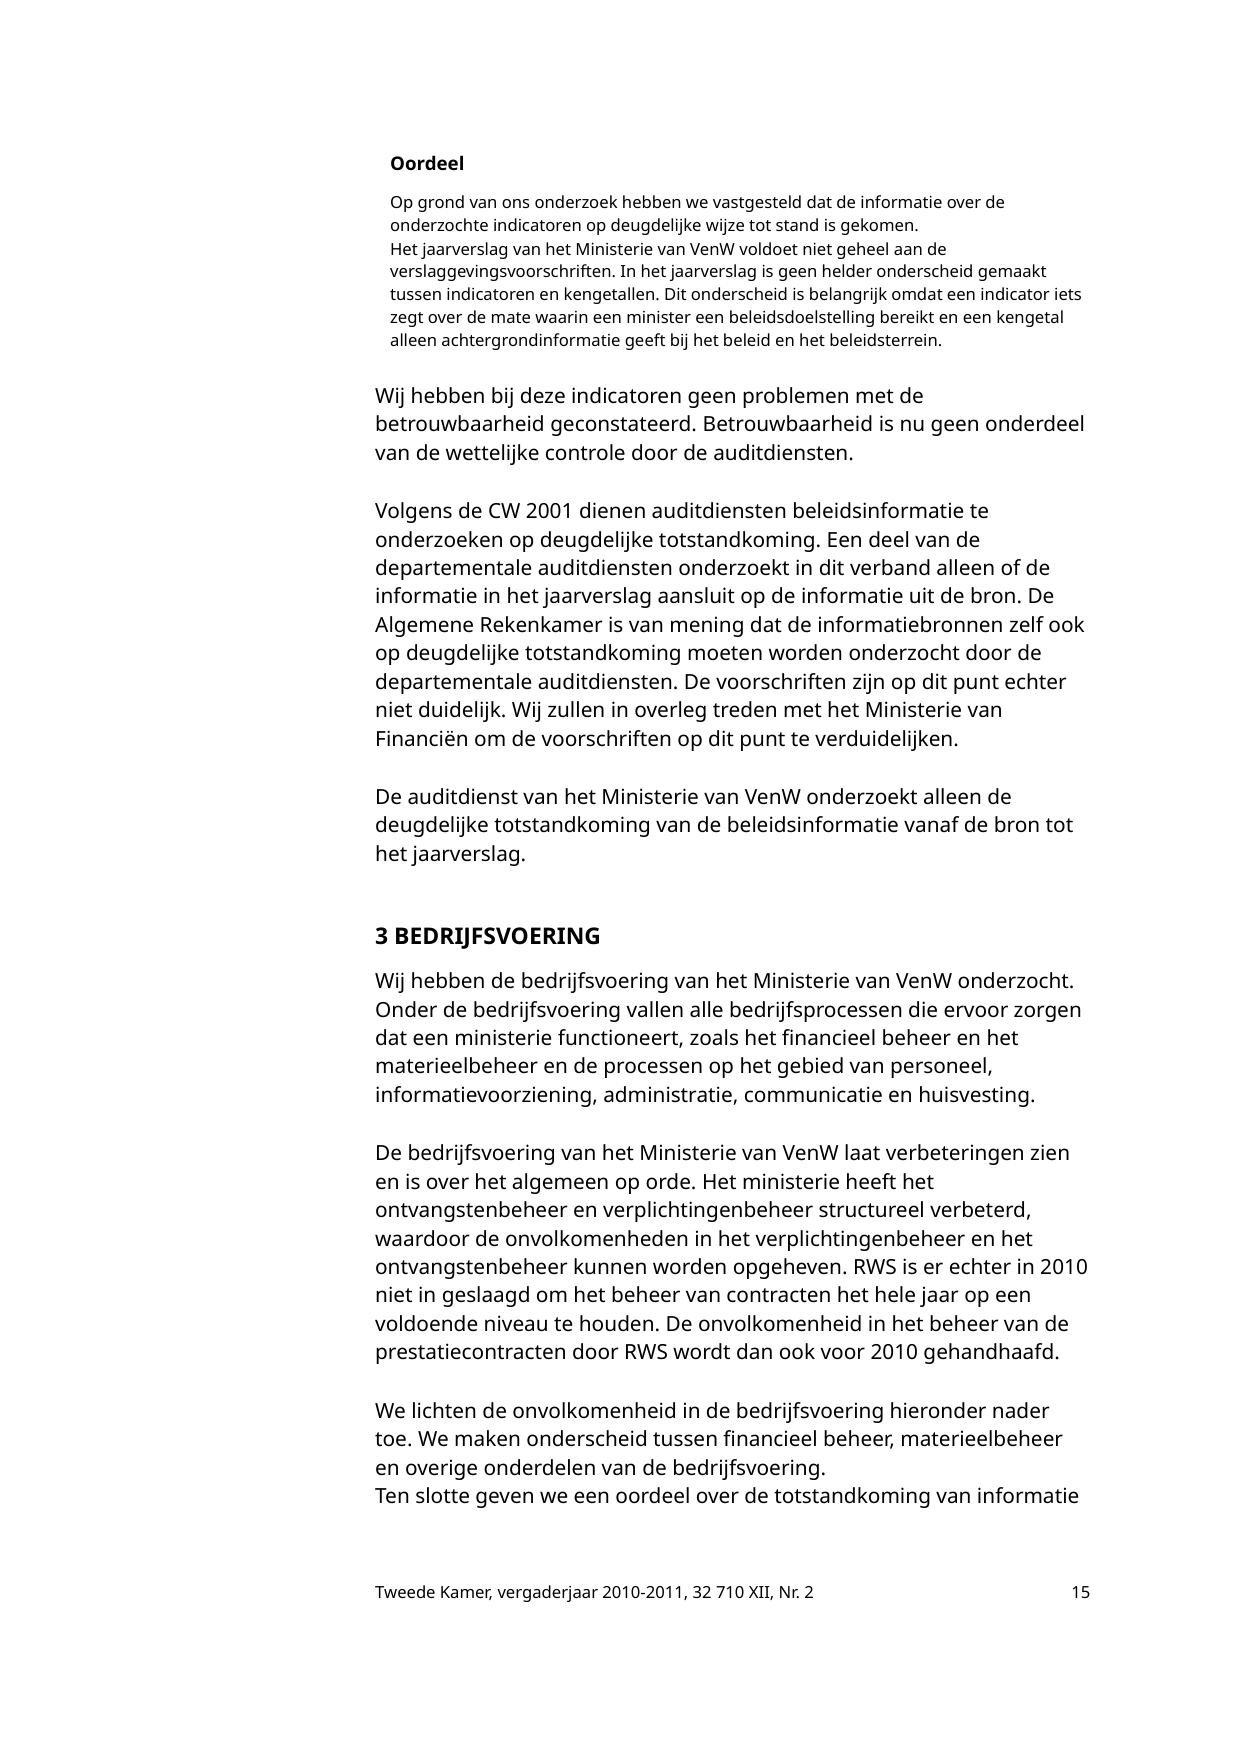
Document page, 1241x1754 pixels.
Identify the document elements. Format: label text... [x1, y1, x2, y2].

text Ten slotte geven we een oordeel over de totstandkoming van informatie [375, 1481, 1090, 1510]
subtitle 3 BEDRIJFSVOERING [375, 920, 1090, 951]
text Volgens de CW 2001 dienen auditdiensten beleidsinformatie te onderzoeken op deugdelijke totstandkoming. Een deel van de departementale auditdiensten onderzoekt in dit verband alleen of de informatie in het jaarverslag aansluit op de informatie uit de bron. De Algemene Rekenkamer is van mening dat de informatiebronnen zelf ook op deugdelijke totstandkoming moeten worden onderzocht door de departementale auditdiensten. De voorschriften zijn op dit punt echter niet duidelijk. Wij zullen in overleg treden met het Ministerie van Financiën om de voorschriften op dit punt te verduidelijken. [375, 496, 1090, 752]
text Wij hebben bij deze indicatoren geen problemen met de betrouwbaarheid geconstateerd. Betrouwbaarheid is nu geen onderdeel van de wettelijke controle door de auditdiensten. [375, 381, 1090, 466]
text Wij hebben de bedrijfsvoering van het Ministerie van VenW onderzocht. Onder de bedrijfsvoering vallen alle bedrijfsprocessen die ervoor zorgen dat een ministerie functioneert, zoals het financieel beheer en het materieelbeheer en de processen op het gebied van personeel, informatievoorziening, administratie, communicatie en huisvesting. [375, 966, 1090, 1108]
text De bedrijfsvoering van het Ministerie van VenW laat verbeteringen zien en is over het algemeen op orde. Het ministerie heeft het ontvangstenbeheer en verplichtingenbeheer structureel verbeterd, waardoor de onvolkomenheden in het verplichtingenbeheer en het ontvangstenbeheer kunnen worden opgeheven. RWS is er echter in 2010 niet in geslaagd om het beheer van contracten het hele jaar op een voldoende niveau te houden. De onvolkomenheid in het beheer van de prestatiecontracten door RWS wordt dan ook voor 2010 gehandhaafd. [375, 1138, 1090, 1366]
subtitle Oordeel [390, 150, 1087, 176]
text We lichten de onvolkomenheid in de bedrijfsvoering hieronder nader toe. We maken onderscheid tussen financieel beheer, materieelbeheer en overige onderdelen van de bedrijfsvoering. [375, 1396, 1090, 1481]
text Op grond van ons onderzoek hebben we vastgesteld dat de informatie over de onderzochte indicatoren op deugdelijke wijze tot stand is gekomen. [390, 191, 1087, 236]
text Het jaarverslag van het Ministerie van VenW voldoet niet geheel aan de verslaggevingsvoorschriften. In het jaarverslag is geen helder onderscheid gemaakt tussen indicatoren en kengetallen. Dit onderscheid is belangrijk omdat een indicator iets zegt over de mate waarin een minister een beleidsdoelstelling bereikt en een kengetal alleen achtergrondinformatie geeft bij het beleid en het beleidsterrein. [390, 237, 1087, 351]
text De auditdienst van het Ministerie van VenW onderzoekt alleen de deugdelijke totstandkoming van de beleidsinformatie vanaf de bron tot het jaarverslag. [375, 782, 1090, 867]
